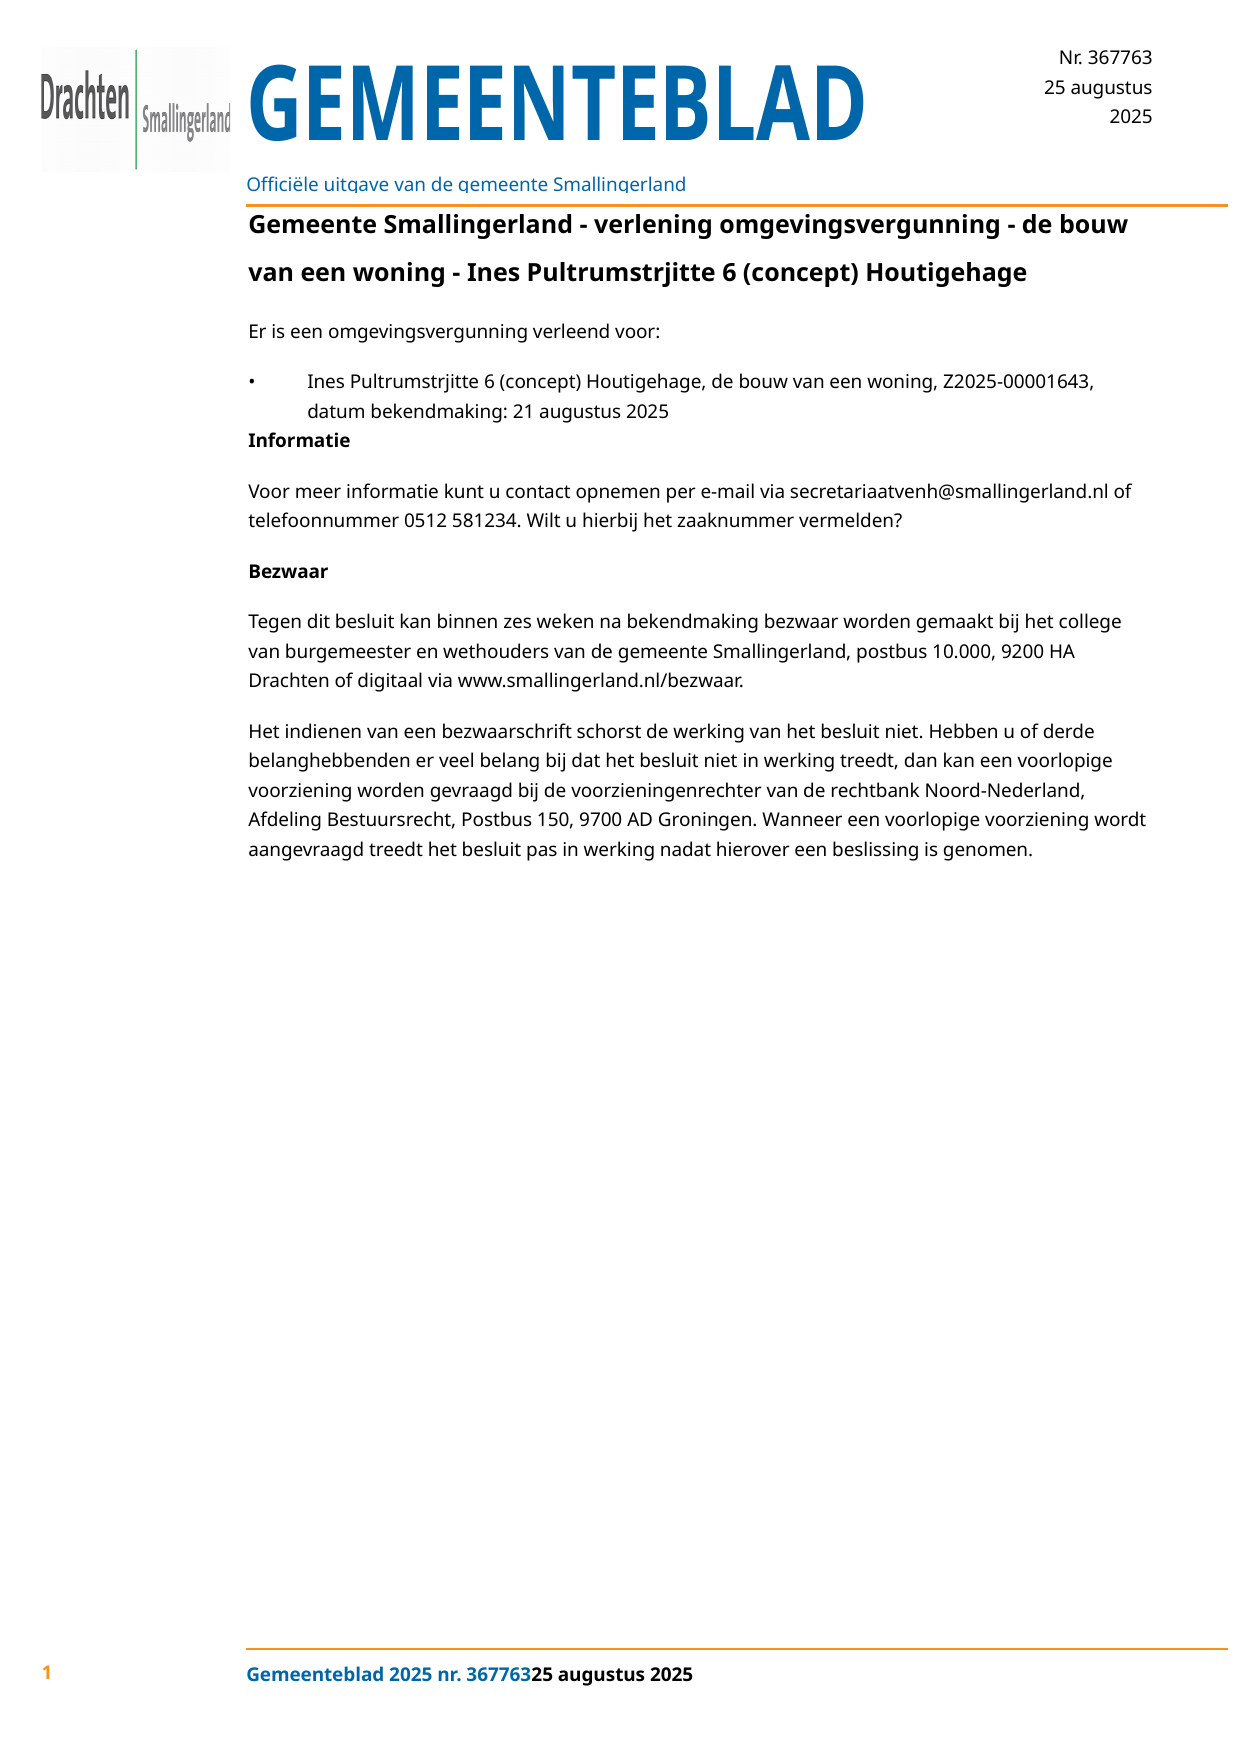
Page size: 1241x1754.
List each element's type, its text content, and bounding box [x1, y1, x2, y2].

text Er is een omgevingsvergunning verleend voor: [248, 318, 1152, 344]
list Ines Pultrumstrjitte 6 (concept) Houtigehage, de bouw van een woning, Z2025-00001643, datum bekendmaking: 21 augustus 2025 [248, 368, 1152, 424]
text Gemeente Smallingerland - verlening omgevingsvergunning - de bouw van een woning - Ines Pultrumstrjitte 6 (concept) Houtigehage [248, 207, 1152, 288]
text Bezwaar [248, 558, 1152, 584]
text Het indienen van een bezwaarschrift schorst de werking van het besluit niet. Hebben u of derde belanghebbenden er veel belang bij dat het besluit niet in werking treedt, dan kan een voorlopige voorziening worden gevraagd bij de voorzieningenrechter van de rechtbank Noord-Nederland, Afdeling Bestuursrecht, Postbus 150, 9700 AD Groningen. Wanneer een voorlopige voorziening wordt aangevraagd treedt het besluit pas in werking nadat hierover een beslissing is genomen. [248, 718, 1152, 862]
picture [41, 47, 231, 172]
text Voor meer informatie kunt u contact opnemen per e-mail via secretariaatvenh@smallingerland.nl of telefoonnummer 0512 581234. Wilt u hierbij het zaaknummer vermelden? [248, 478, 1152, 533]
text Tegen dit besluit kan binnen zes weken na bekendmaking bezwaar worden gemaakt bij het college van burgemeester en wethouders van de gemeente Smallingerland, postbus 10.000, 9200 HA Drachten of digitaal via www.smallingerland.nl/bezwaar. [248, 608, 1152, 693]
text Informatie [248, 427, 1152, 453]
